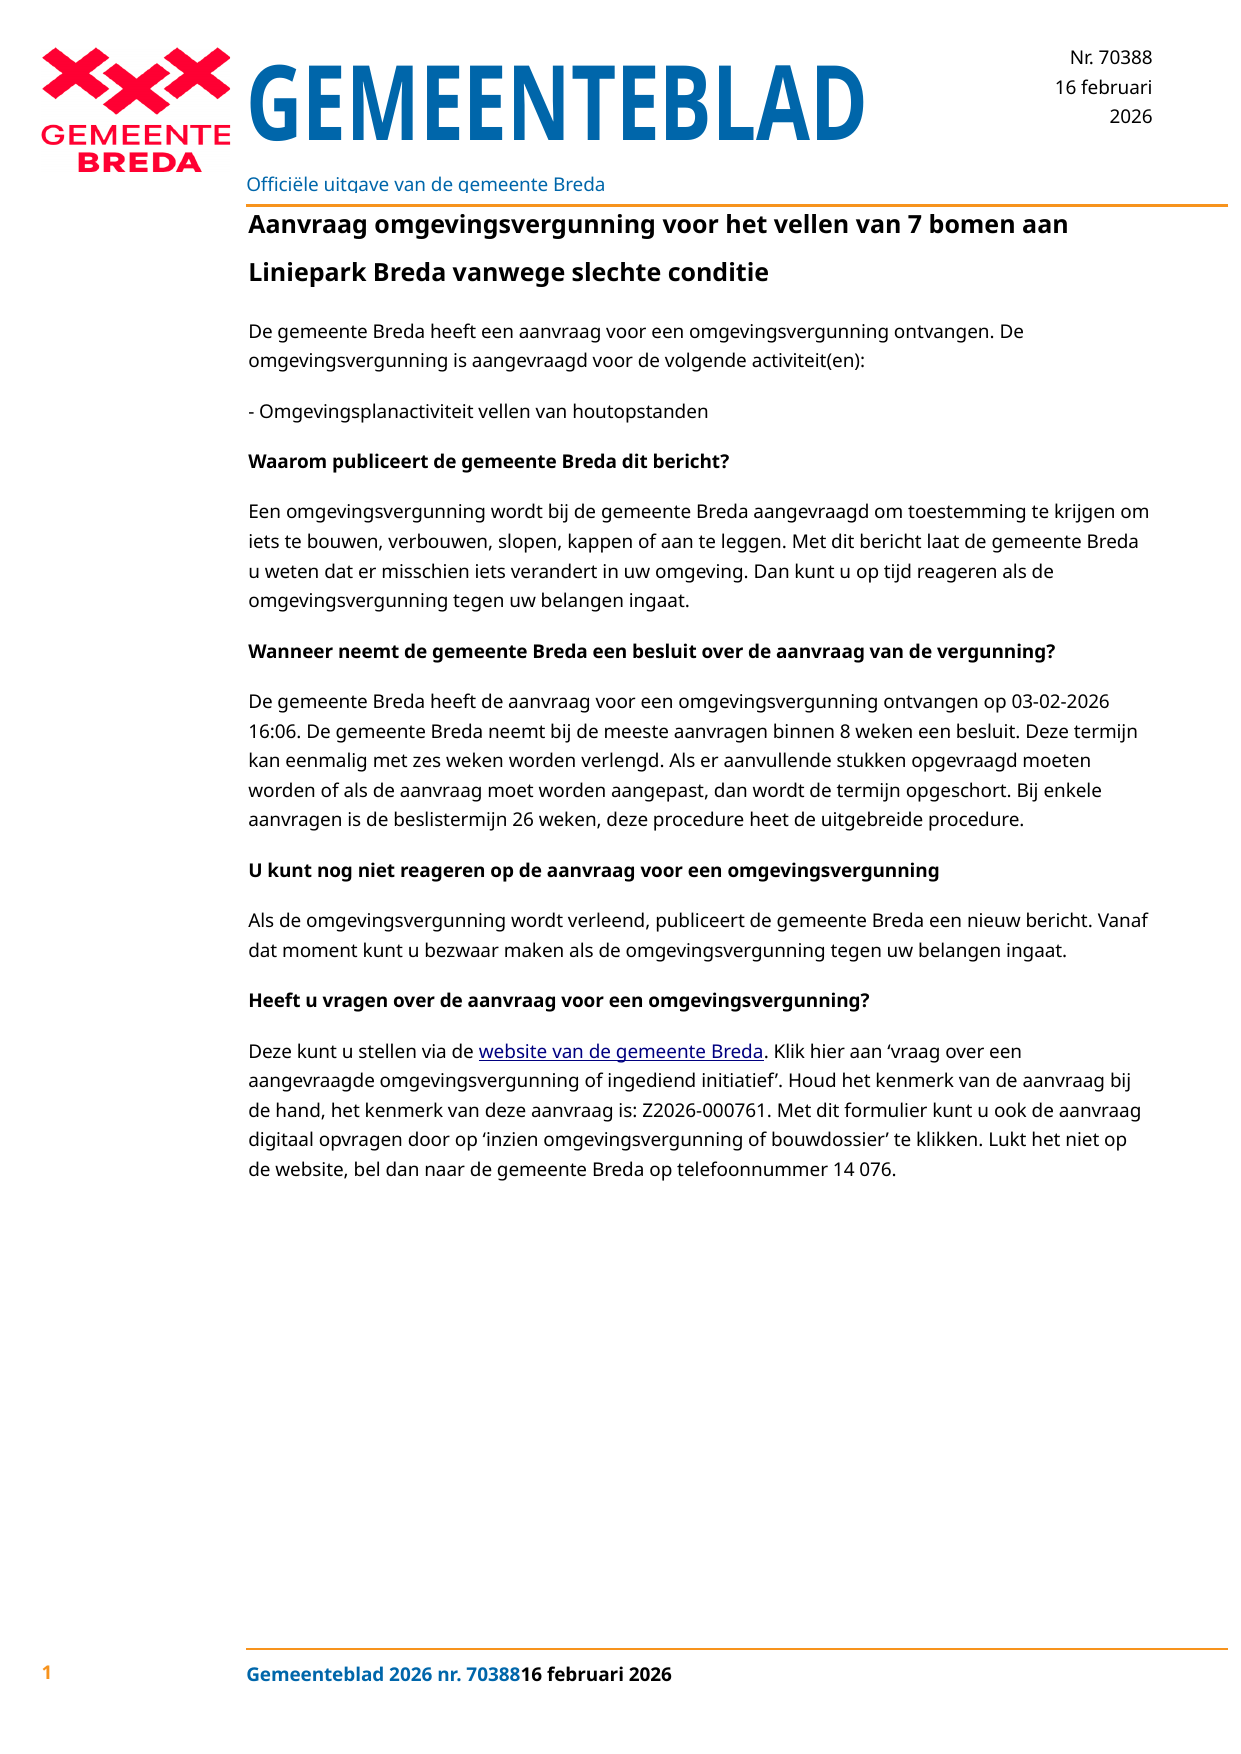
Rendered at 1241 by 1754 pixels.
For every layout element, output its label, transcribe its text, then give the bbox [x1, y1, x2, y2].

text De gemeente Breda heeft een aanvraag voor een omgevingsvergunning ontvangen. De omgevingsvergunning is aangevraagd voor de volgende activiteit(en): [248, 318, 1152, 373]
text Deze kunt u stellen via de website van de gemeente Breda. Klik hier aan ‘vraag over een aangevraagde omgevingsvergunning of ingediend initiatief’. Houd het kenmerk van de aanvraag bij de hand, het kenmerk van deze aanvraag is: Z2026-000761. Met dit formulier kunt u ook de aanvraag digitaal opvragen door op ‘inzien omgevingsvergunning of bouwdossier’ te klikken. Lukt het niet op de website, bel dan naar de gemeente Breda op telefoonnummer 14 076. [248, 1038, 1152, 1182]
picture [41, 47, 231, 172]
text Als de omgevingsvergunning wordt verleend, publiceert de gemeente Breda een nieuw bericht. Vanaf dat moment kunt u bezwaar maken als de omgevingsvergunning tegen uw belangen ingaat. [248, 907, 1152, 963]
text Wanneer neemt de gemeente Breda een besluit over de aanvraag van de vergunning? [248, 638, 1152, 664]
text - Omgevingsplanactiviteit vellen van houtopstanden [248, 398, 1152, 424]
text Heeft u vragen over de aanvraag voor een omgevingsvergunning? [248, 987, 1152, 1013]
text De gemeente Breda heeft de aanvraag voor een omgevingsvergunning ontvangen op 03-02-2026 16:06. De gemeente Breda neemt bij de meeste aanvragen binnen 8 weken een besluit. Deze termijn kan eenmalig met zes weken worden verlengd. Als er aanvullende stukken opgevraagd moeten worden of als de aanvraag moet worden aangepast, dan wordt de termijn opgeschort. Bij enkele aanvragen is de beslistermijn 26 weken, deze procedure heet de uitgebreide procedure. [248, 688, 1152, 832]
text U kunt nog niet reageren op de aanvraag voor een omgevingsvergunning [248, 857, 1152, 883]
text Waarom publiceert de gemeente Breda dit bericht? [248, 448, 1152, 474]
text Een omgevingsvergunning wordt bij de gemeente Breda aangevraagd om toestemming te krijgen om iets te bouwen, verbouwen, slopen, kappen of aan te leggen. Met dit bericht laat de gemeente Breda u weten dat er misschien iets verandert in uw omgeving. Dan kunt u op tijd reageren als de omgevingsvergunning tegen uw belangen ingaat. [248, 499, 1152, 613]
text Aanvraag omgevingsvergunning voor het vellen van 7 bomen aan Liniepark Breda vanwege slechte conditie [248, 207, 1152, 288]
